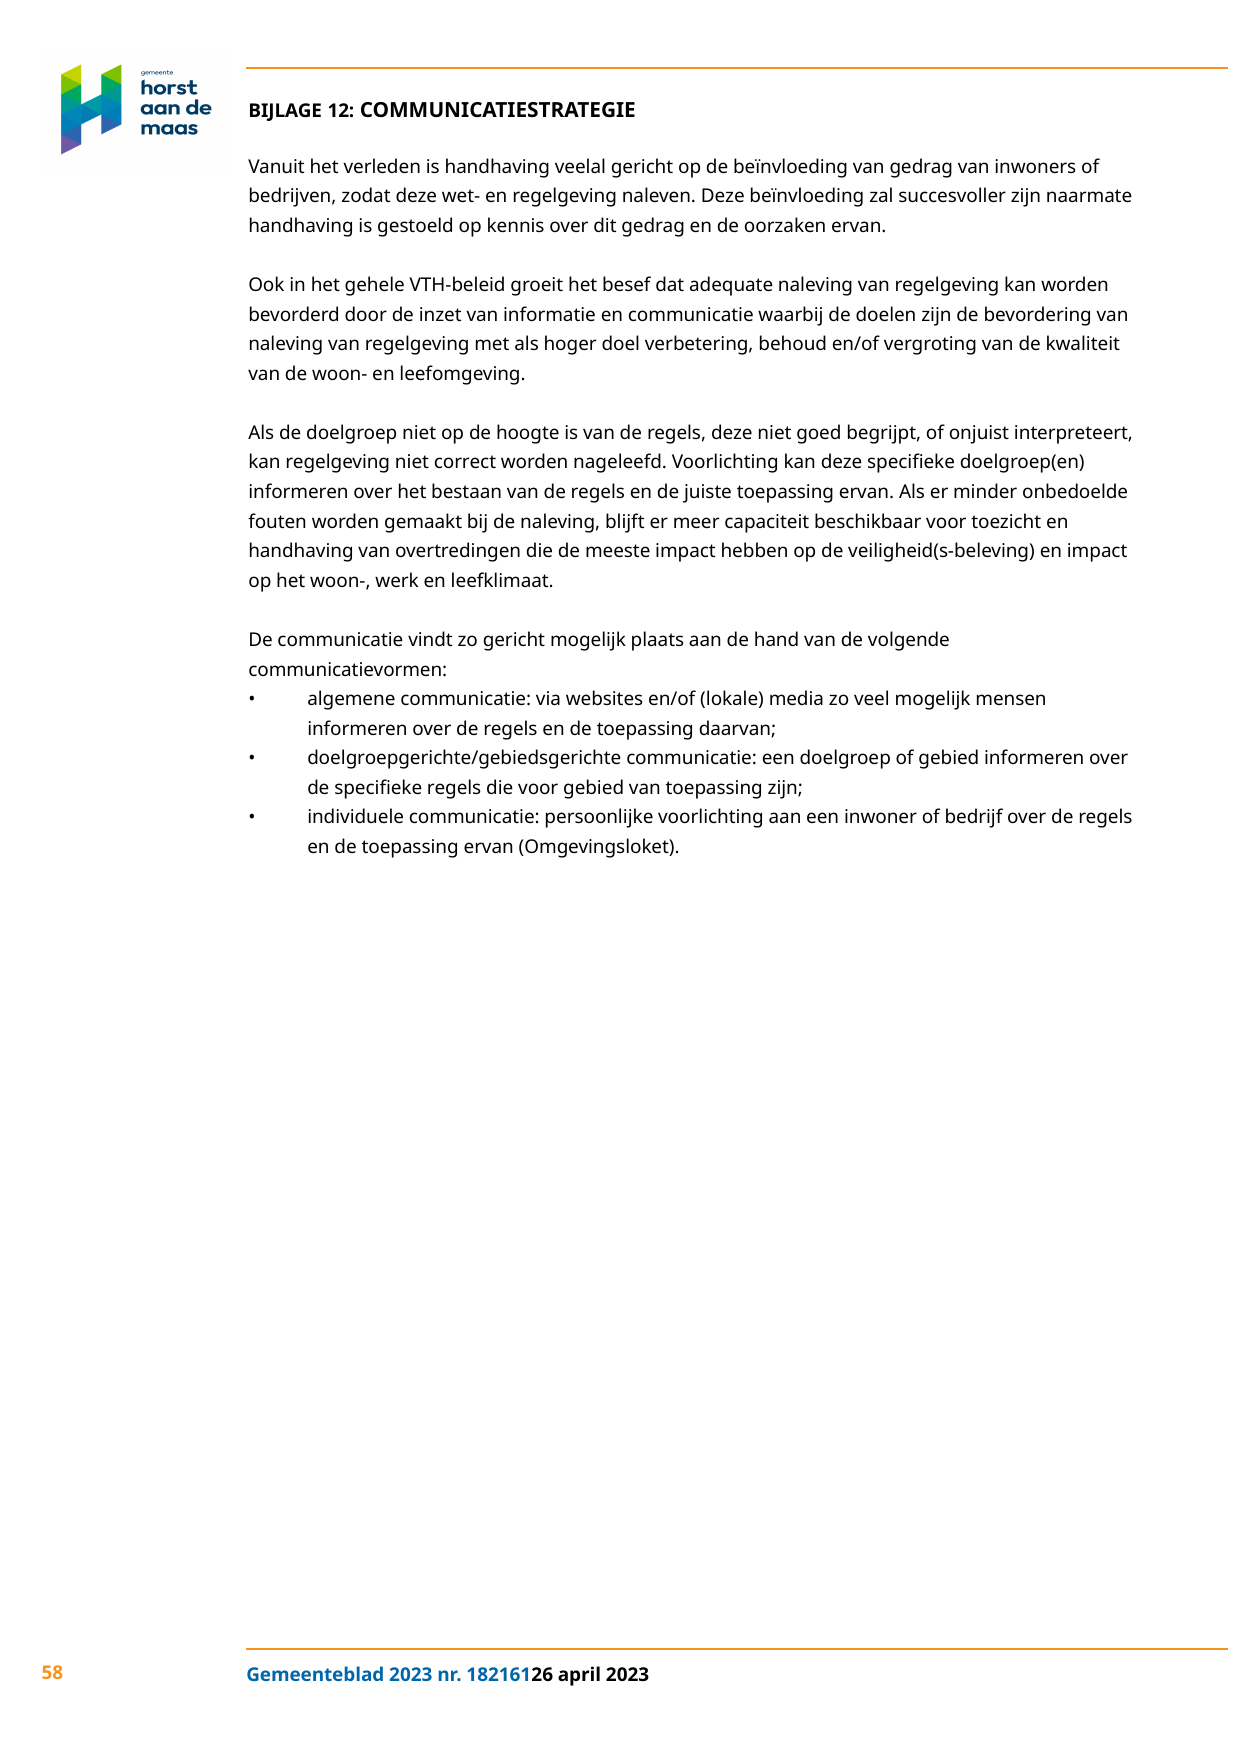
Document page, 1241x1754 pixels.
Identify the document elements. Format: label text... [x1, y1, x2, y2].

text De communicatie vindt zo gericht mogelijk plaats aan de hand van de volgende communicatievormen: [248, 626, 1152, 682]
text Als de doelgroep niet op de hoogte is van de regels, deze niet goed begrijpt, of onjuist interpreteert, kan regelgeving niet correct worden nageleefd. Voorlichting kan deze specifieke doelgroep(en) informeren over het bestaan van de regels en de juiste toepassing ervan. Als er minder onbedoelde fouten worden gemaakt bij de naleving, blijft er meer capaciteit beschikbaar voor toezicht en handhaving van overtredingen die de meeste impact hebben op de veiligheid(s-beleving) en impact op het woon-, werk en leefklimaat. [248, 419, 1152, 593]
list individuele communicatie: persoonlijke voorlichting aan een inwoner of bedrijf over de regels en de toepassing ervan (Omgevingsloket). [248, 804, 1152, 859]
text Vanuit het verleden is handhaving veelal gericht op de beïnvloeding van gedrag van inwoners of bedrijven, zodat deze wet- en regelgeving naleven. Deze beïnvloeding zal succesvoller zijn naarmate handhaving is gestoeld op kennis over dit gedrag en de oorzaken ervan. [248, 153, 1152, 238]
picture [41, 47, 231, 172]
list algemene communicatie: via websites en/of (lokale) media zo veel mogelijk mensen informeren over de regels en de toepassing daarvan; [248, 685, 1152, 741]
text BIJLAGE 12: COMMUNICATIESTRATEGIE [248, 95, 1152, 123]
list doelgroepgerichte/gebiedsgerichte communicatie: een doelgroep of gebied informeren over de specifieke regels die voor gebied van toepassing zijn; [248, 744, 1152, 800]
text Ook in het gehele VTH-beleid groeit het besef dat adequate naleving van regelgeving kan worden bevorderd door de inzet van informatie en communicatie waarbij de doelen zijn de bevordering van naleving van regelgeving met als hoger doel verbetering, behoud en/of vergroting van de kwaliteit van de woon- en leefomgeving. [248, 271, 1152, 386]
